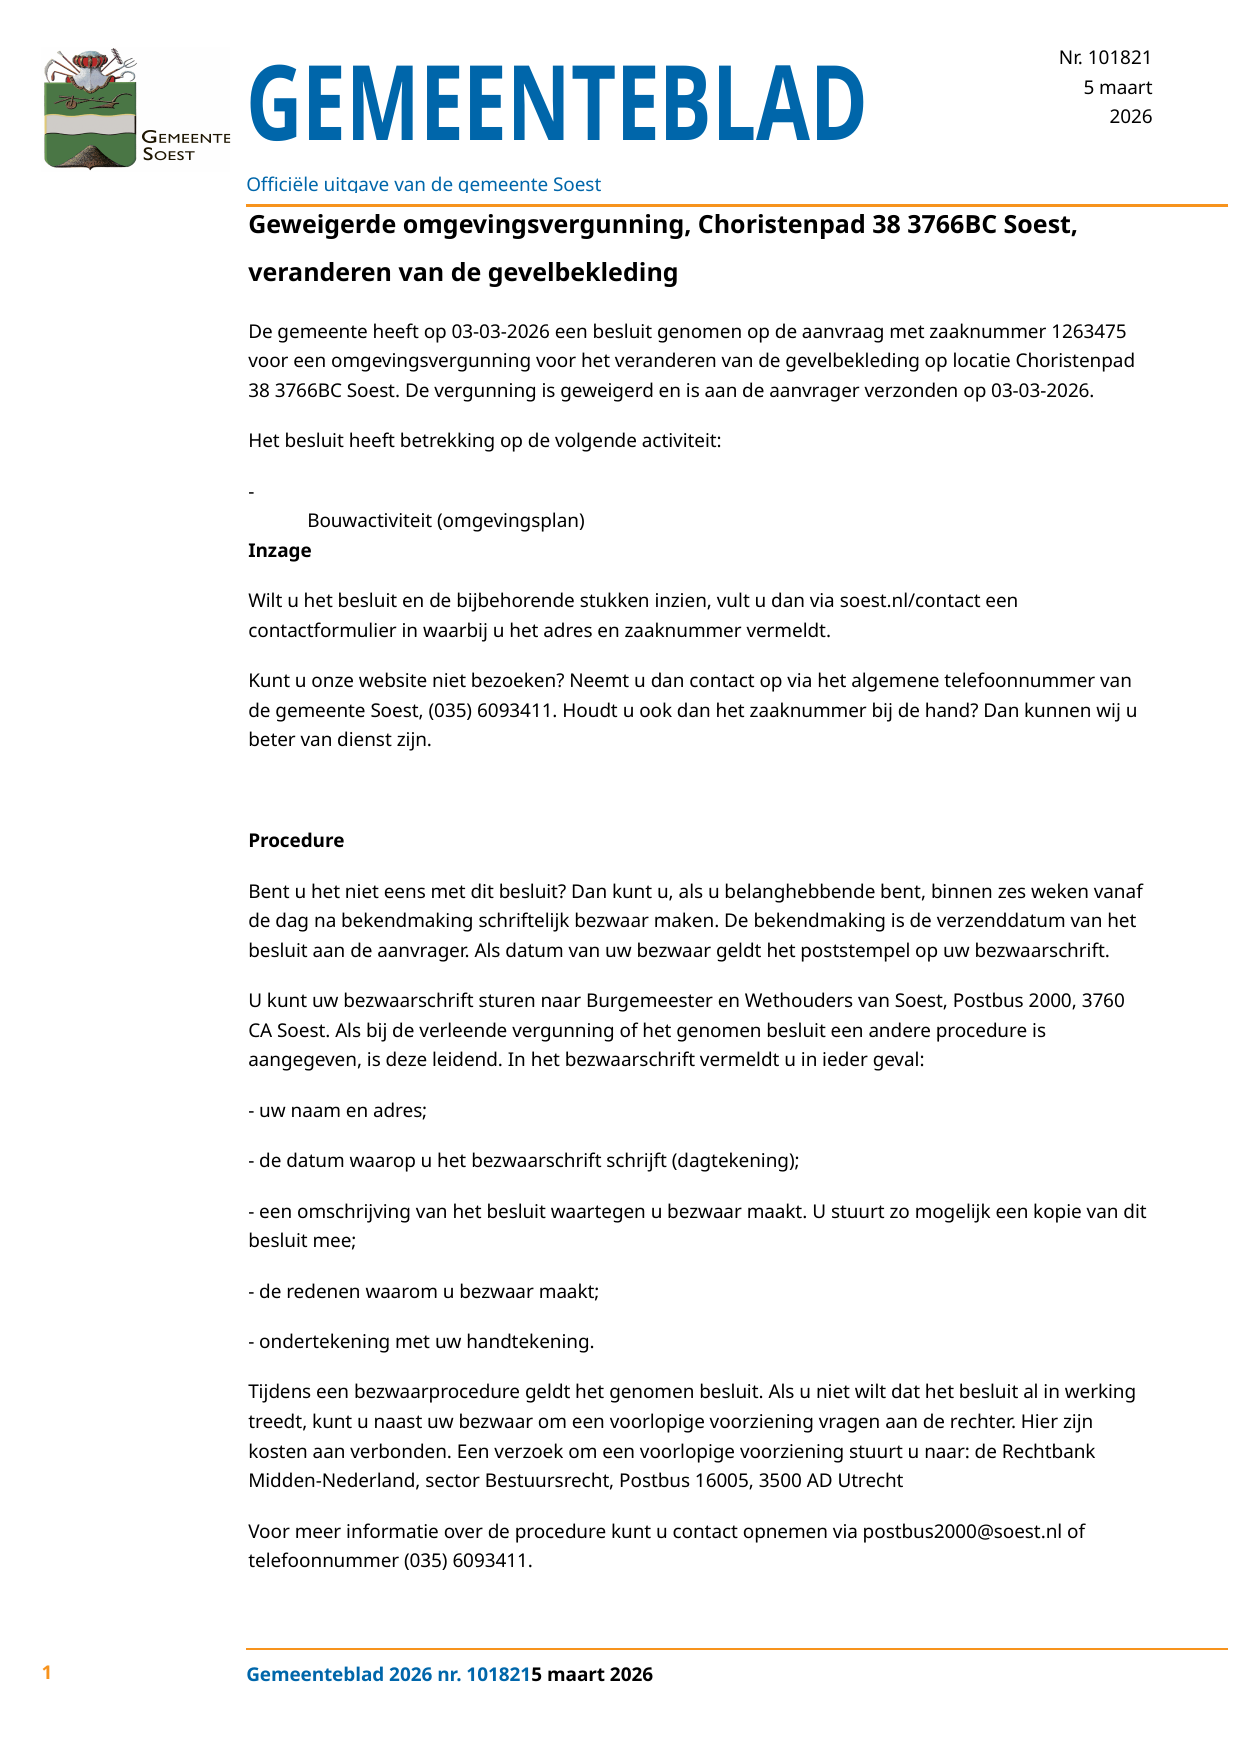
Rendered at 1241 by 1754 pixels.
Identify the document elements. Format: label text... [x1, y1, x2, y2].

text Wilt u het besluit en de bijbehorende stukken inzien, vult u dan via soest.nl/contact een contactformulier in waarbij u het adres en zaaknummer vermeldt. [248, 587, 1152, 643]
text Geweigerde omgevingsvergunning, Choristenpad 38 3766BC Soest, veranderen van de gevelbekleding [248, 207, 1152, 288]
text U kunt uw bezwaarschrift sturen naar Burgemeester en Wethouders van Soest, Postbus 2000, 3760 CA Soest. Als bij de verleende vergunning of het genomen besluit een andere procedure is aangegeven, is deze leidend. In het bezwaarschrift vermeldt u in ieder geval: [248, 987, 1152, 1072]
text - ondertekening met uw handtekening. [248, 1328, 1152, 1354]
text Tijdens een bezwaarprocedure geldt het genomen besluit. Als u niet wilt dat het besluit al in werking treedt, kunt u naast uw bezwaar om een voorlopige voorziening vragen aan de rechter. Hier zijn kosten aan verbonden. Een verzoek om een voorlopige voorziening stuurt u naar: de Rechtbank Midden-Nederland, sector Bestuursrecht, Postbus 16005, 3500 AD Utrecht [248, 1379, 1152, 1493]
text Het besluit heeft betrekking op de volgende activiteit: [248, 427, 1152, 453]
text - een omschrijving van het besluit waartegen u bezwaar maakt. U stuurt zo mogelijk een kopie van dit besluit mee; [248, 1198, 1152, 1253]
text Bent u het niet eens met dit besluit? Dan kunt u, als u belanghebbende bent, binnen zes weken vanaf de dag na bekendmaking schriftelijk bezwaar maken. De bekendmaking is de verzenddatum van het besluit aan de aanvrager. Als datum van uw bezwaar geldt het poststempel op uw bezwaarschrift. [248, 878, 1152, 963]
text Voor meer informatie over de procedure kunt u contact opnemen via postbus2000@soest.nl of telefoonnummer (035) 6093411. [248, 1518, 1152, 1573]
text Procedure [248, 827, 1152, 853]
text - de redenen waarom u bezwaar maakt; [248, 1278, 1152, 1304]
text Inzage [248, 537, 1152, 563]
list Bouwactiviteit (omgevingsplan) [248, 507, 1152, 533]
text - uw naam en adres; [248, 1097, 1152, 1123]
text - de datum waarop u het bezwaarschrift schrijft (dagtekening); [248, 1147, 1152, 1173]
text Kunt u onze website niet bezoeken? Neemt u dan contact op via het algemene telefoonnummer van de gemeente Soest, (035) 6093411. Houdt u ook dan het zaaknummer bij de hand? Dan kunnen wij u beter van dienst zijn. [248, 667, 1152, 752]
text De gemeente heeft op 03-03-2026 een besluit genomen op de aanvraag met zaaknummer 1263475 voor een omgevingsvergunning voor het veranderen van de gevelbekleding op locatie Choristenpad 38 3766BC Soest. De vergunning is geweigerd en is aan de aanvrager verzonden op 03-03-2026. [248, 318, 1152, 403]
picture [41, 47, 231, 172]
